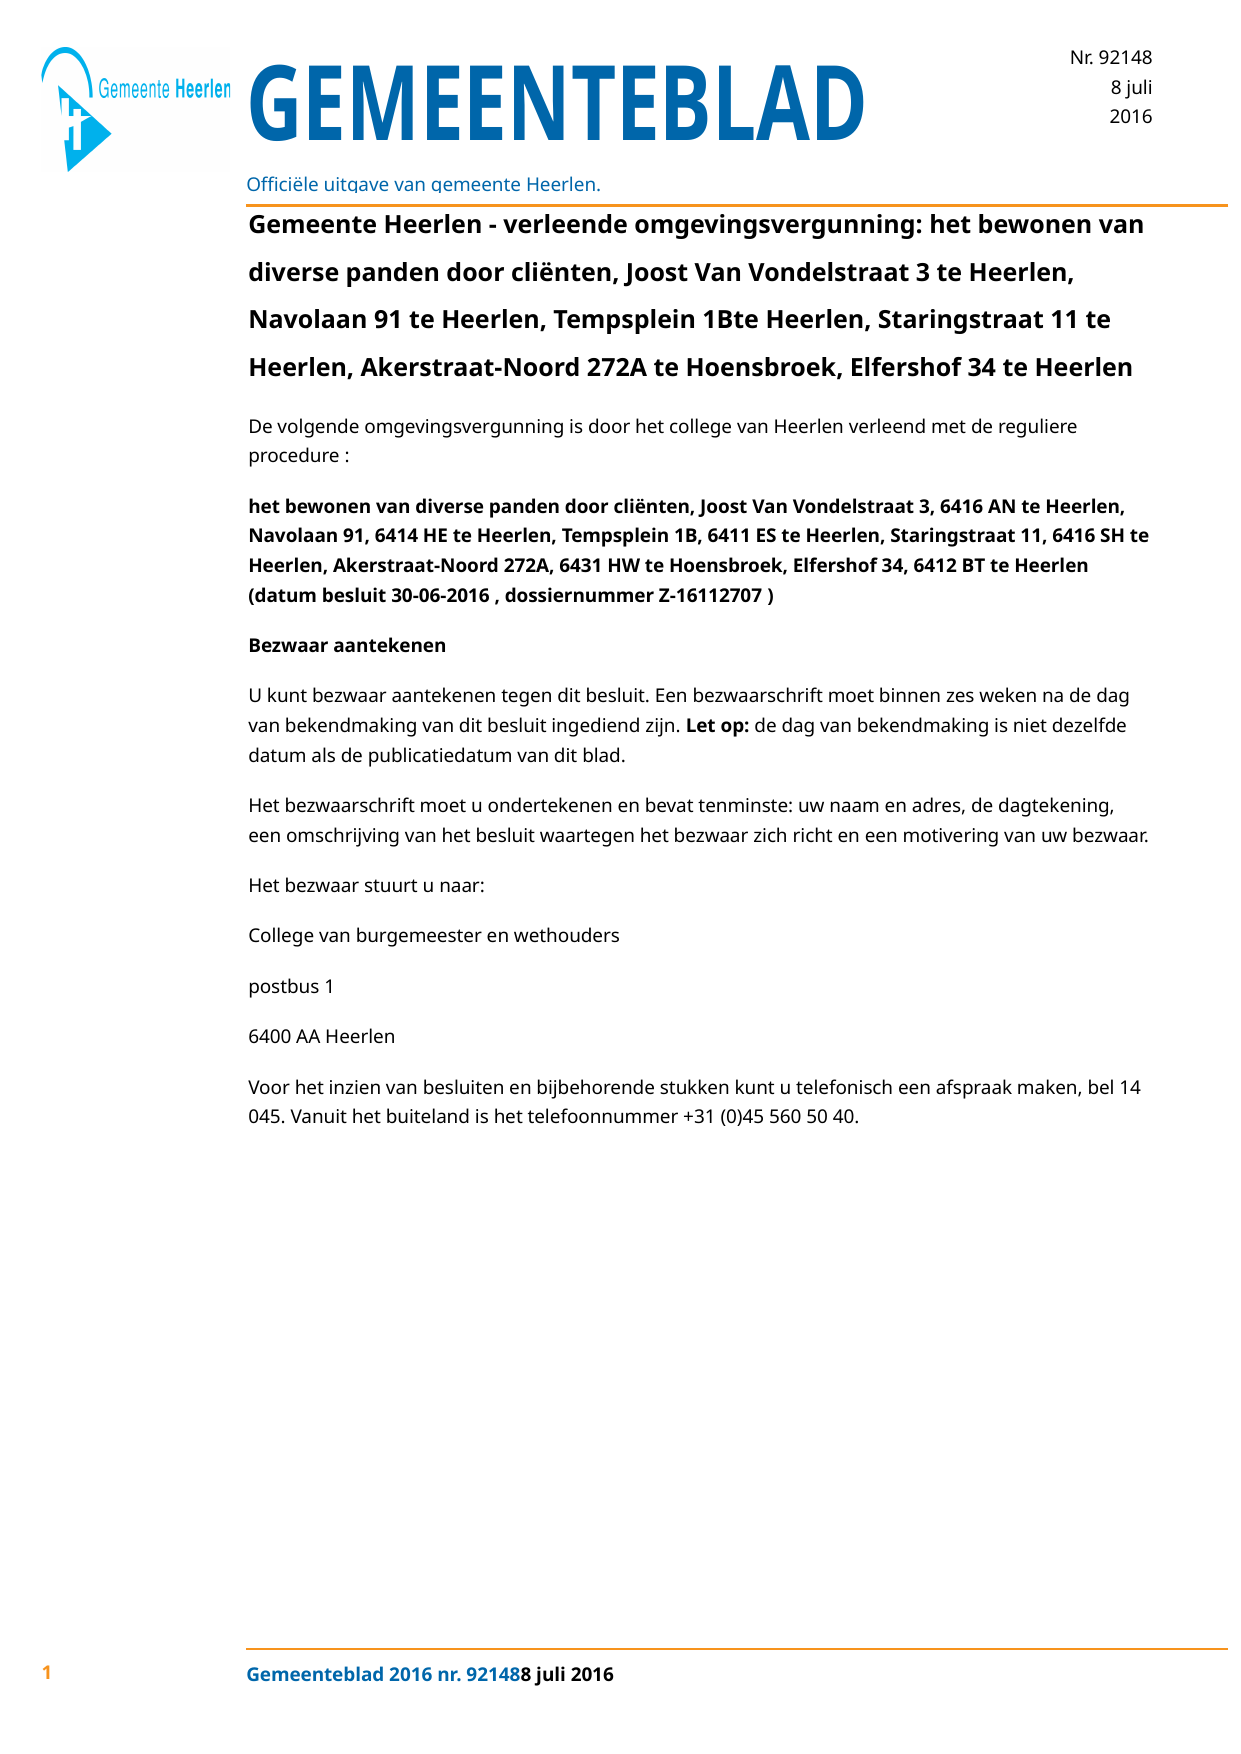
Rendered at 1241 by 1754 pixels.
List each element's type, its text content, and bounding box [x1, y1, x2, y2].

text De volgende omgevingsvergunning is door het college van Heerlen verleend met de reguliere procedure : [248, 413, 1152, 468]
text U kunt bezwaar aantekenen tegen dit besluit. Een bezwaarschrift moet binnen zes weken na de dag van bekendmaking van dit besluit ingediend zijn. Let op: de dag van bekendmaking is niet dezelfde datum als de publicatiedatum van dit blad. [248, 683, 1152, 768]
picture [41, 47, 231, 172]
text Het bezwaarschrift moet u ondertekenen en bevat tenminste: uw naam en adres, de dagtekening, een omschrijving van het besluit waartegen het bezwaar zich richt en een motivering van uw bezwaar. [248, 792, 1152, 848]
text het bewonen van diverse panden door cliënten, Joost Van Vondelstraat 3, 6416 AN te Heerlen, Navolaan 91, 6414 HE te Heerlen, Tempsplein 1B, 6411 ES te Heerlen, Staringstraat 11, 6416 SH te Heerlen, Akerstraat-Noord 272A, 6431 HW te Hoensbroek, Elfershof 34, 6412 BT te Heerlen (datum besluit 30-06-2016 , dossiernummer Z-16112707 ) [248, 493, 1152, 608]
picture [41, 47, 58, 70]
text College van burgemeester en wethouders [248, 923, 1152, 948]
text Bezwaar aantekenen [248, 632, 1152, 658]
text Gemeente Heerlen - verleende omgevingsvergunning: het bewonen van diverse panden door cliënten, Joost Van Vondelstraat 3 te Heerlen, Navolaan 91 te Heerlen, Tempsplein 1Bte Heerlen, Staringstraat 11 te Heerlen, Akerstraat-Noord 272A te Hoensbroek, Elfershof 34 te Heerlen [248, 207, 1152, 384]
text Het bezwaar stuurt u naar: [248, 872, 1152, 898]
text 6400 AA Heerlen [248, 1023, 1152, 1049]
text postbus 1 [248, 973, 1152, 999]
text Voor het inzien van besluiten en bijbehorende stukken kunt u telefonisch een afspraak maken, bel 14 045. Vanuit het buiteland is het telefoonnummer +31 (0)45 560 50 40. [248, 1074, 1152, 1129]
